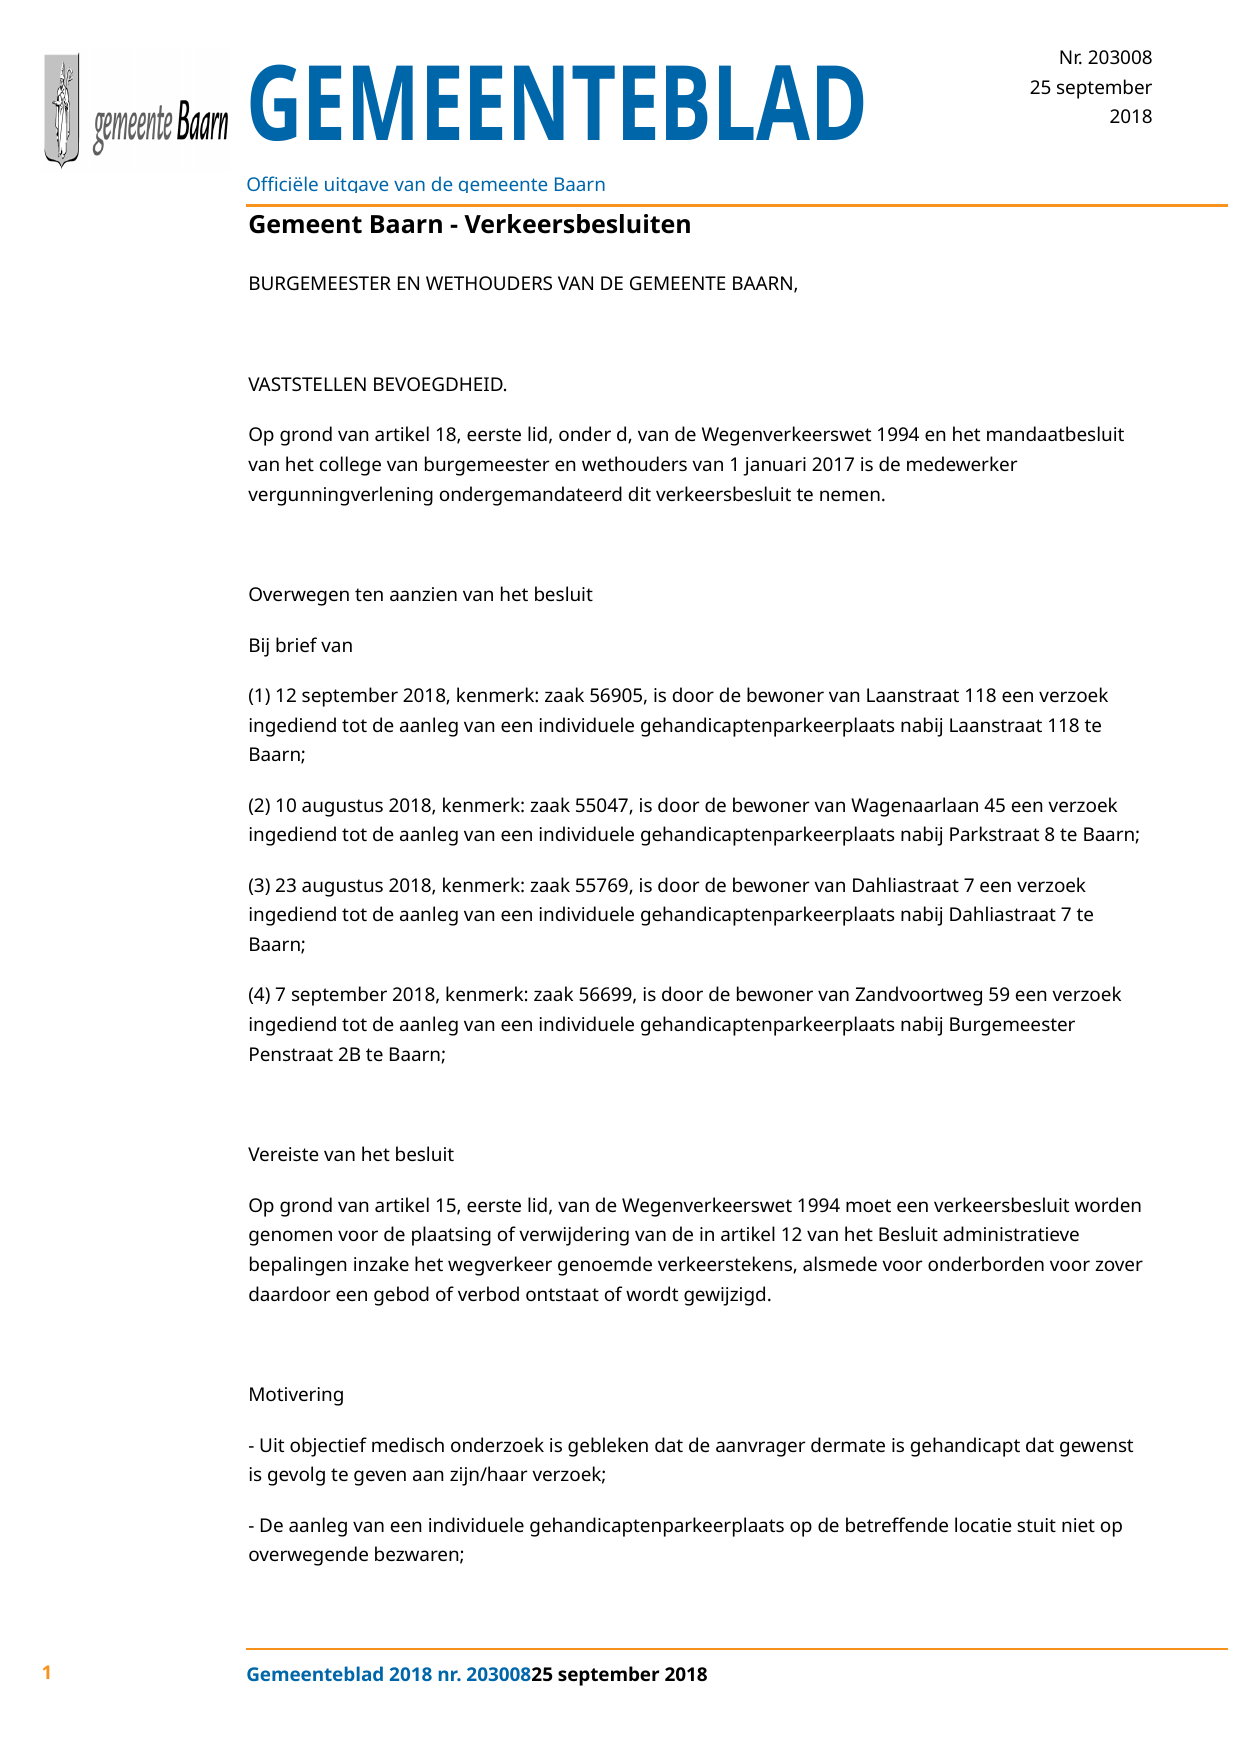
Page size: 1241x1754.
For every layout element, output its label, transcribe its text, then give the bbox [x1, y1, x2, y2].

text (1) 12 september 2018, kenmerk: zaak 56905, is door de bewoner van Laanstraat 118 een verzoek ingediend tot de aanleg van een individuele gehandicaptenparkeerplaats nabij Laanstraat 118 te Baarn; [248, 682, 1152, 767]
picture [41, 47, 231, 172]
text (2) 10 augustus 2018, kenmerk: zaak 55047, is door de bewoner van Wagenaarlaan 45 een verzoek ingediend tot de aanleg van een individuele gehandicaptenparkeerplaats nabij Parkstraat 8 te Baarn; [248, 792, 1152, 847]
text Op grond van artikel 15, eerste lid, van de Wegenverkeerswet 1994 moet een verkeersbesluit worden genomen voor de plaatsing of verwijdering van de in artikel 12 van het Besluit administratieve bepalingen inzake het wegverkeer genoemde verkeerstekens, alsmede voor onderborden voor zover daardoor een gebod of verbod ontstaat of wordt gewijzigd. [248, 1192, 1152, 1306]
text BURGEMEESTER EN WETHOUDERS VAN DE GEMEENTE BAARN, [248, 270, 1152, 296]
text (3) 23 augustus 2018, kenmerk: zaak 55769, is door de bewoner van Dahliastraat 7 een verzoek ingediend tot de aanleg van een individuele gehandicaptenparkeerplaats nabij Dahliastraat 7 te Baarn; [248, 872, 1152, 957]
text Bij brief van [248, 632, 1152, 658]
text - De aanleg van een individuele gehandicaptenparkeerplaats op de betreffende locatie stuit niet op overwegende bezwaren; [248, 1512, 1152, 1567]
text (4) 7 september 2018, kenmerk: zaak 56699, is door de bewoner van Zandvoortweg 59 een verzoek ingediend tot de aanleg van een individuele gehandicaptenparkeerplaats nabij Burgemeester Penstraat 2B te Baarn; [248, 982, 1152, 1066]
text Op grond van artikel 18, eerste lid, onder d, van de Wegenverkeerswet 1994 en het mandaatbesluit van het college van burgemeester en wethouders van 1 januari 2017 is de medewerker vergunningverlening ondergemandateerd dit verkeersbesluit te nemen. [248, 422, 1152, 506]
text - Uit objectief medisch onderzoek is gebleken dat de aanvrager dermate is gehandicapt dat gewenst is gevolg te geven aan zijn/haar verzoek; [248, 1432, 1152, 1487]
text Motivering [248, 1382, 1152, 1407]
text Vereiste van het besluit [248, 1142, 1152, 1167]
text Gemeent Baarn - Verkeersbesluiten [248, 207, 1152, 241]
text Overwegen ten aanzien van het besluit [248, 582, 1152, 607]
text VASTSTELLEN BEVOEGDHEID. [248, 371, 1152, 397]
